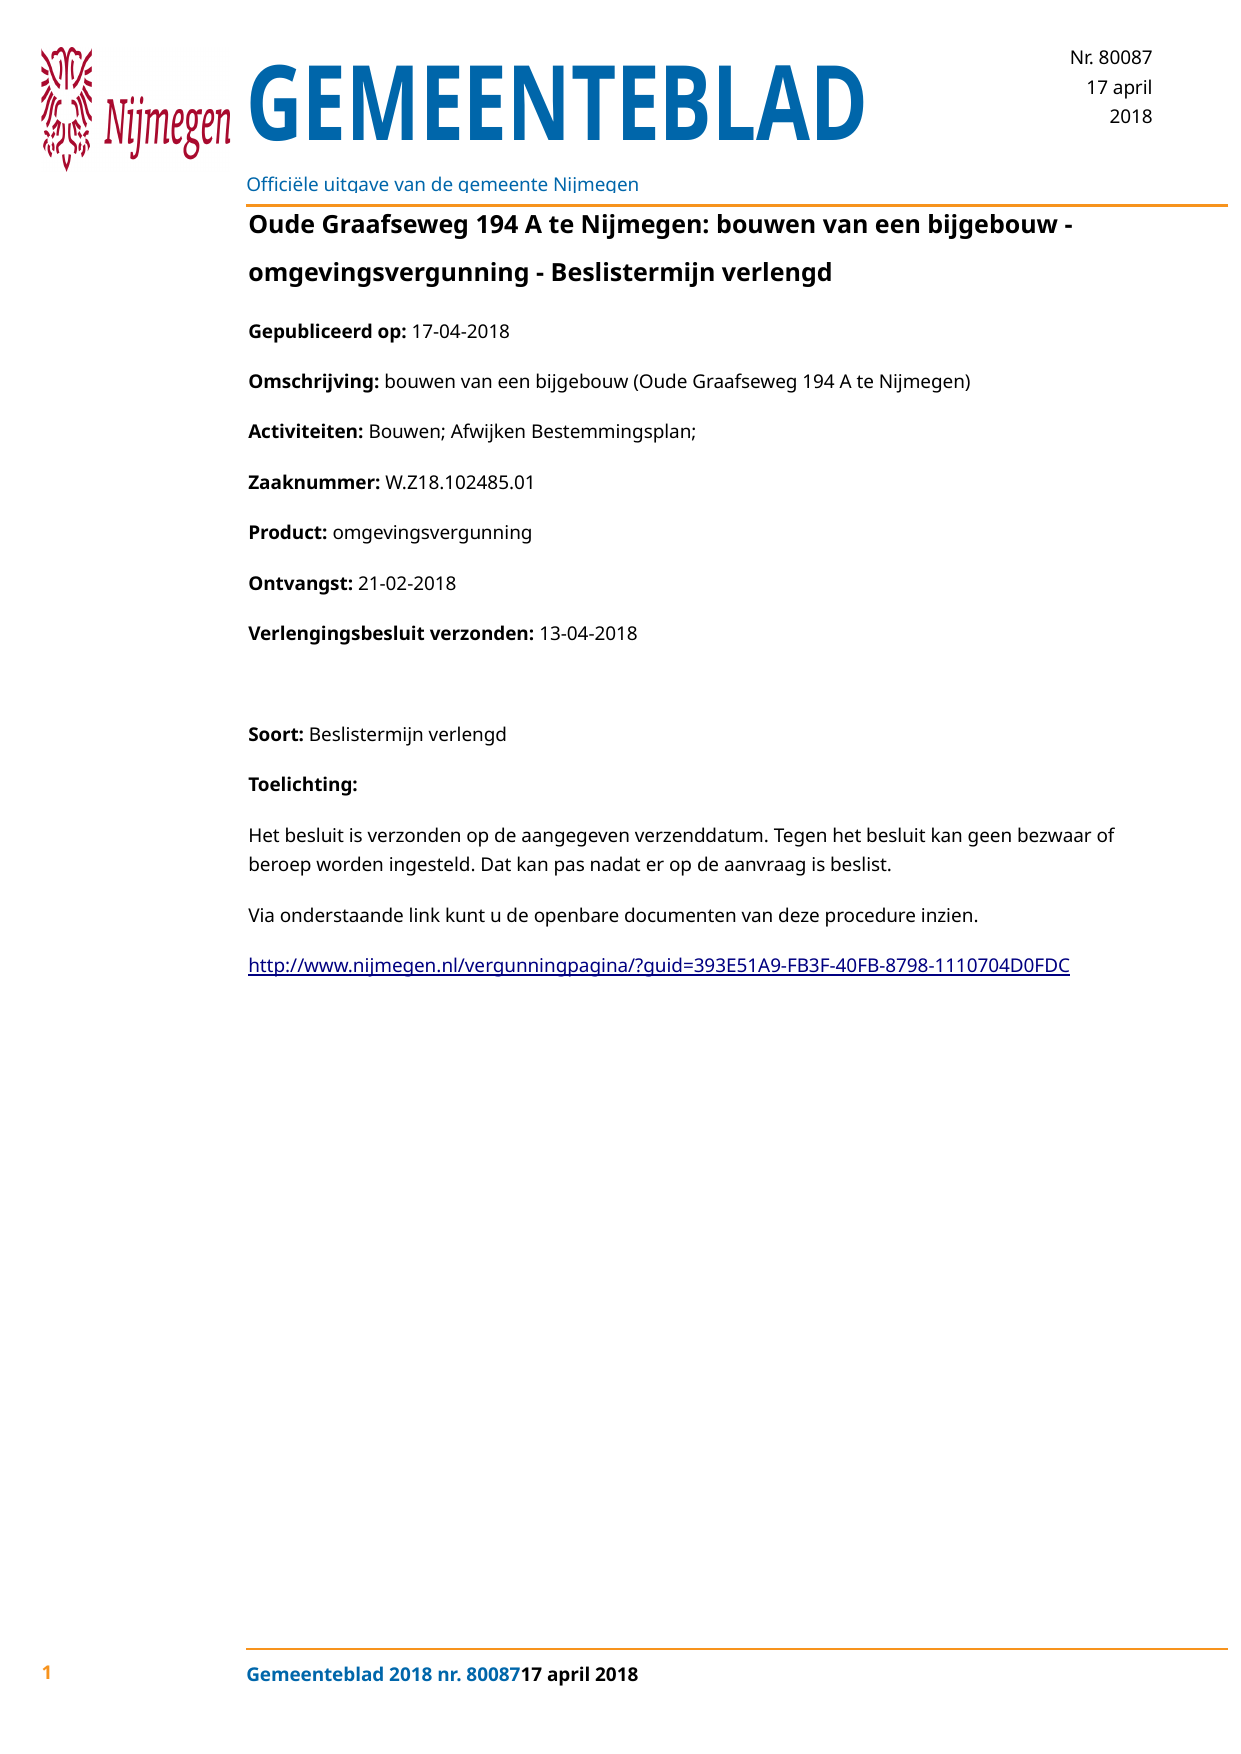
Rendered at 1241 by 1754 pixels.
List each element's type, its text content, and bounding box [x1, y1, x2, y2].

text Toelichting: [248, 772, 1152, 797]
text Gepubliceerd op: 17-04-2018 [248, 318, 1152, 344]
text http://www.nijmegen.nl/vergunningpagina/?guid=393E51A9-FB3F-40FB-8798-1110704D0FDC [248, 952, 1152, 978]
text Via onderstaande link kunt u de openbare documenten van deze procedure inzien. [248, 902, 1152, 928]
text Oude Graafseweg 194 A te Nijmegen: bouwen van een bijgebouw - omgevingsvergunning - Beslistermijn verlengd [248, 207, 1152, 288]
text Ontvangst: 21-02-2018 [248, 570, 1152, 596]
picture [41, 47, 231, 172]
text Product: omgevingsvergunning [248, 519, 1152, 545]
text Zaaknummer: W.Z18.102485.01 [248, 469, 1152, 495]
text Omschrijving: bouwen van een bijgebouw (Oude Graafseweg 194 A te Nijmegen) [248, 368, 1152, 394]
text Het besluit is verzonden op de aangegeven verzenddatum. Tegen het besluit kan geen bezwaar of beroep worden ingesteld. Dat kan pas nadat er op de aanvraag is beslist. [248, 822, 1152, 877]
text Activiteiten: Bouwen; Afwijken Bestemmingsplan; [248, 419, 1152, 444]
text Verlengingsbesluit verzonden: 13-04-2018 [248, 620, 1152, 646]
text Soort: Beslistermijn verlengd [248, 721, 1152, 747]
